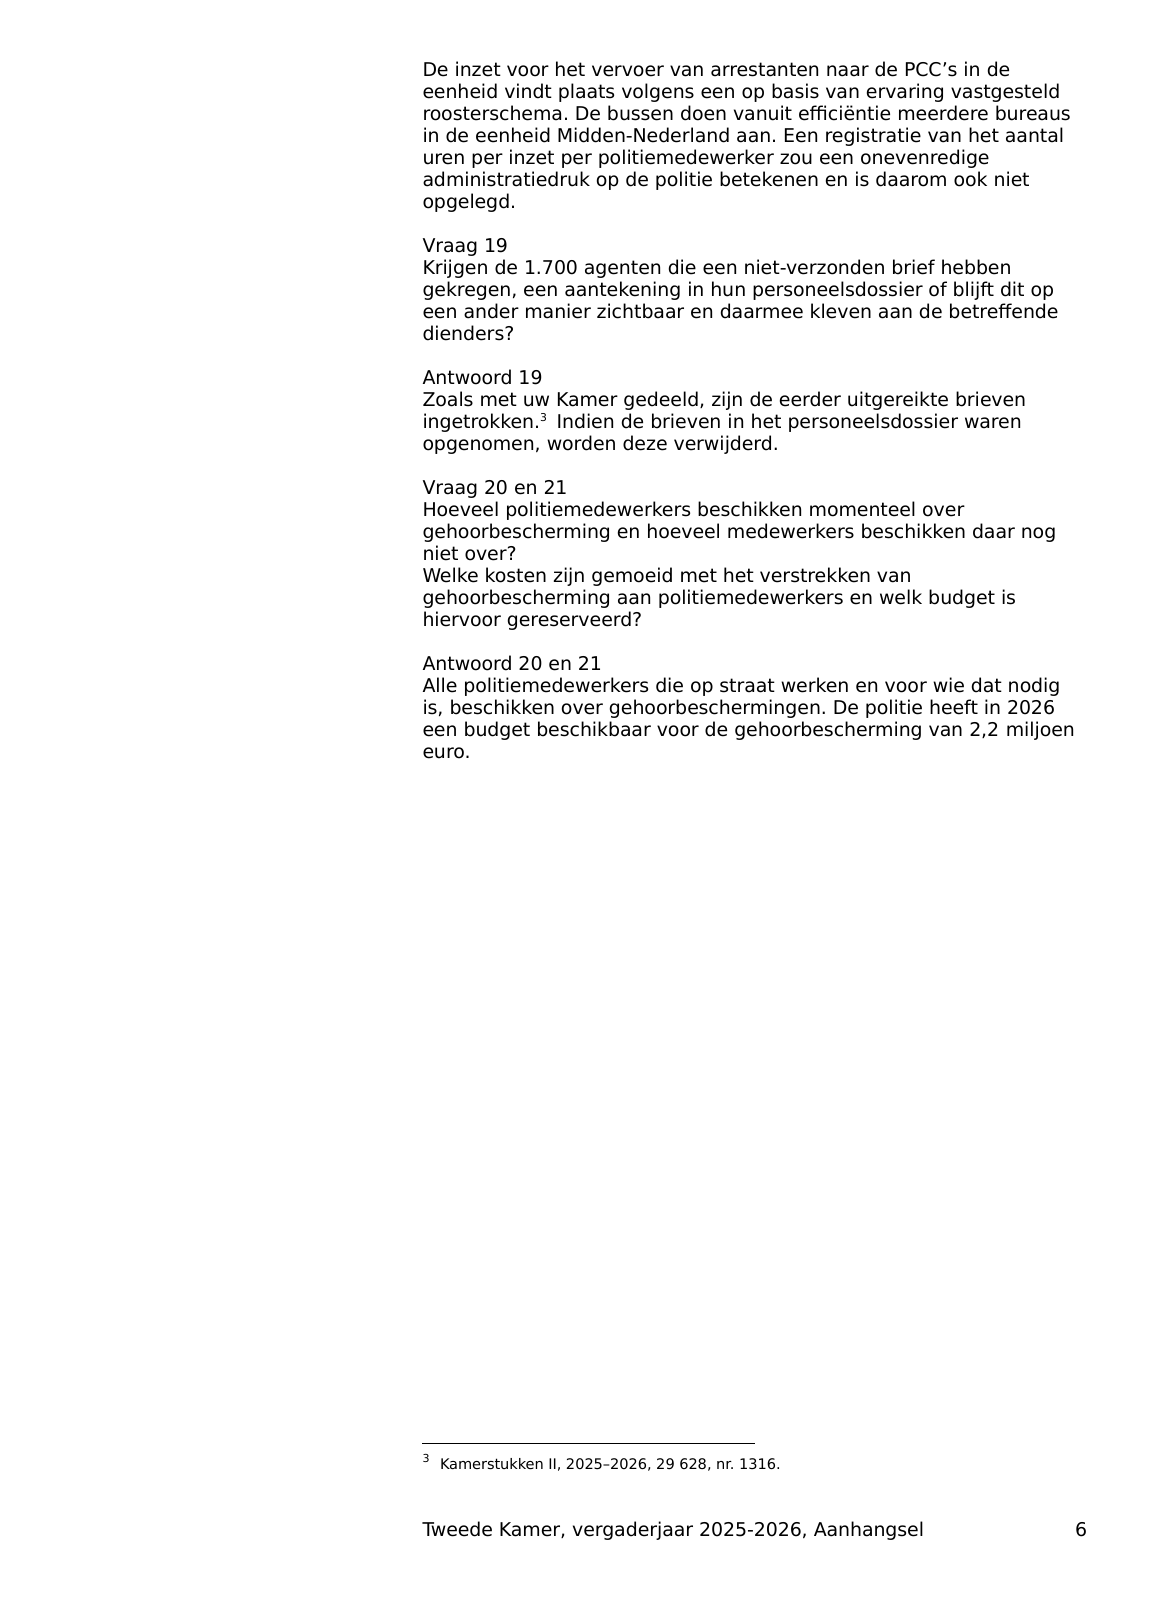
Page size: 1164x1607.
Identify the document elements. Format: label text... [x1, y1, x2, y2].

text Vraag 20 en 21 [422, 477, 1087, 499]
text Vraag 19 [422, 235, 1087, 257]
text Kamerstukken II, 2025–2026, 29 628, nr. 1316. [422, 1452, 1087, 1474]
text Krijgen de 1.700 agenten die een niet-verzonden brief hebben gekregen, een aantekening in hun personeelsdossier of blijft dit op een ander manier zichtbaar en daarmee kleven aan de betreffende dienders? [422, 257, 1087, 345]
text De inzet voor het vervoer van arrestanten naar de PCC’s in de eenheid vindt plaats volgens een op basis van ervaring vastgesteld roosterschema. De bussen doen vanuit efficiëntie meerdere bureaus in de eenheid Midden-Nederland aan. Een registratie van het aantal uren per inzet per politiemedewerker zou een onevenredige administratiedruk op de politie betekenen en is daarom ook niet opgelegd. [422, 59, 1087, 213]
text Antwoord 19 [422, 367, 1087, 389]
text Alle politiemedewerkers die op straat werken en voor wie dat nodig is, beschikken over gehoorbeschermingen. De politie heeft in 2026 een budget beschikbaar voor de gehoorbescherming van 2,2 miljoen euro. [422, 675, 1087, 763]
text Welke kosten zijn gemoeid met het verstrekken van gehoorbescherming aan politiemedewerkers en welk budget is hiervoor gereserveerd? [422, 565, 1087, 631]
text Hoeveel politiemedewerkers beschikken momenteel over gehoorbescherming en hoeveel medewerkers beschikken daar nog niet over? [422, 499, 1087, 565]
text Antwoord 20 en 21 [422, 653, 1087, 675]
text Zoals met uw Kamer gedeeld, zijn de eerder uitgereikte brieven ingetrokken. Indien de brieven in het personeelsdossier waren opgenomen, worden deze verwijderd. [422, 389, 1087, 455]
